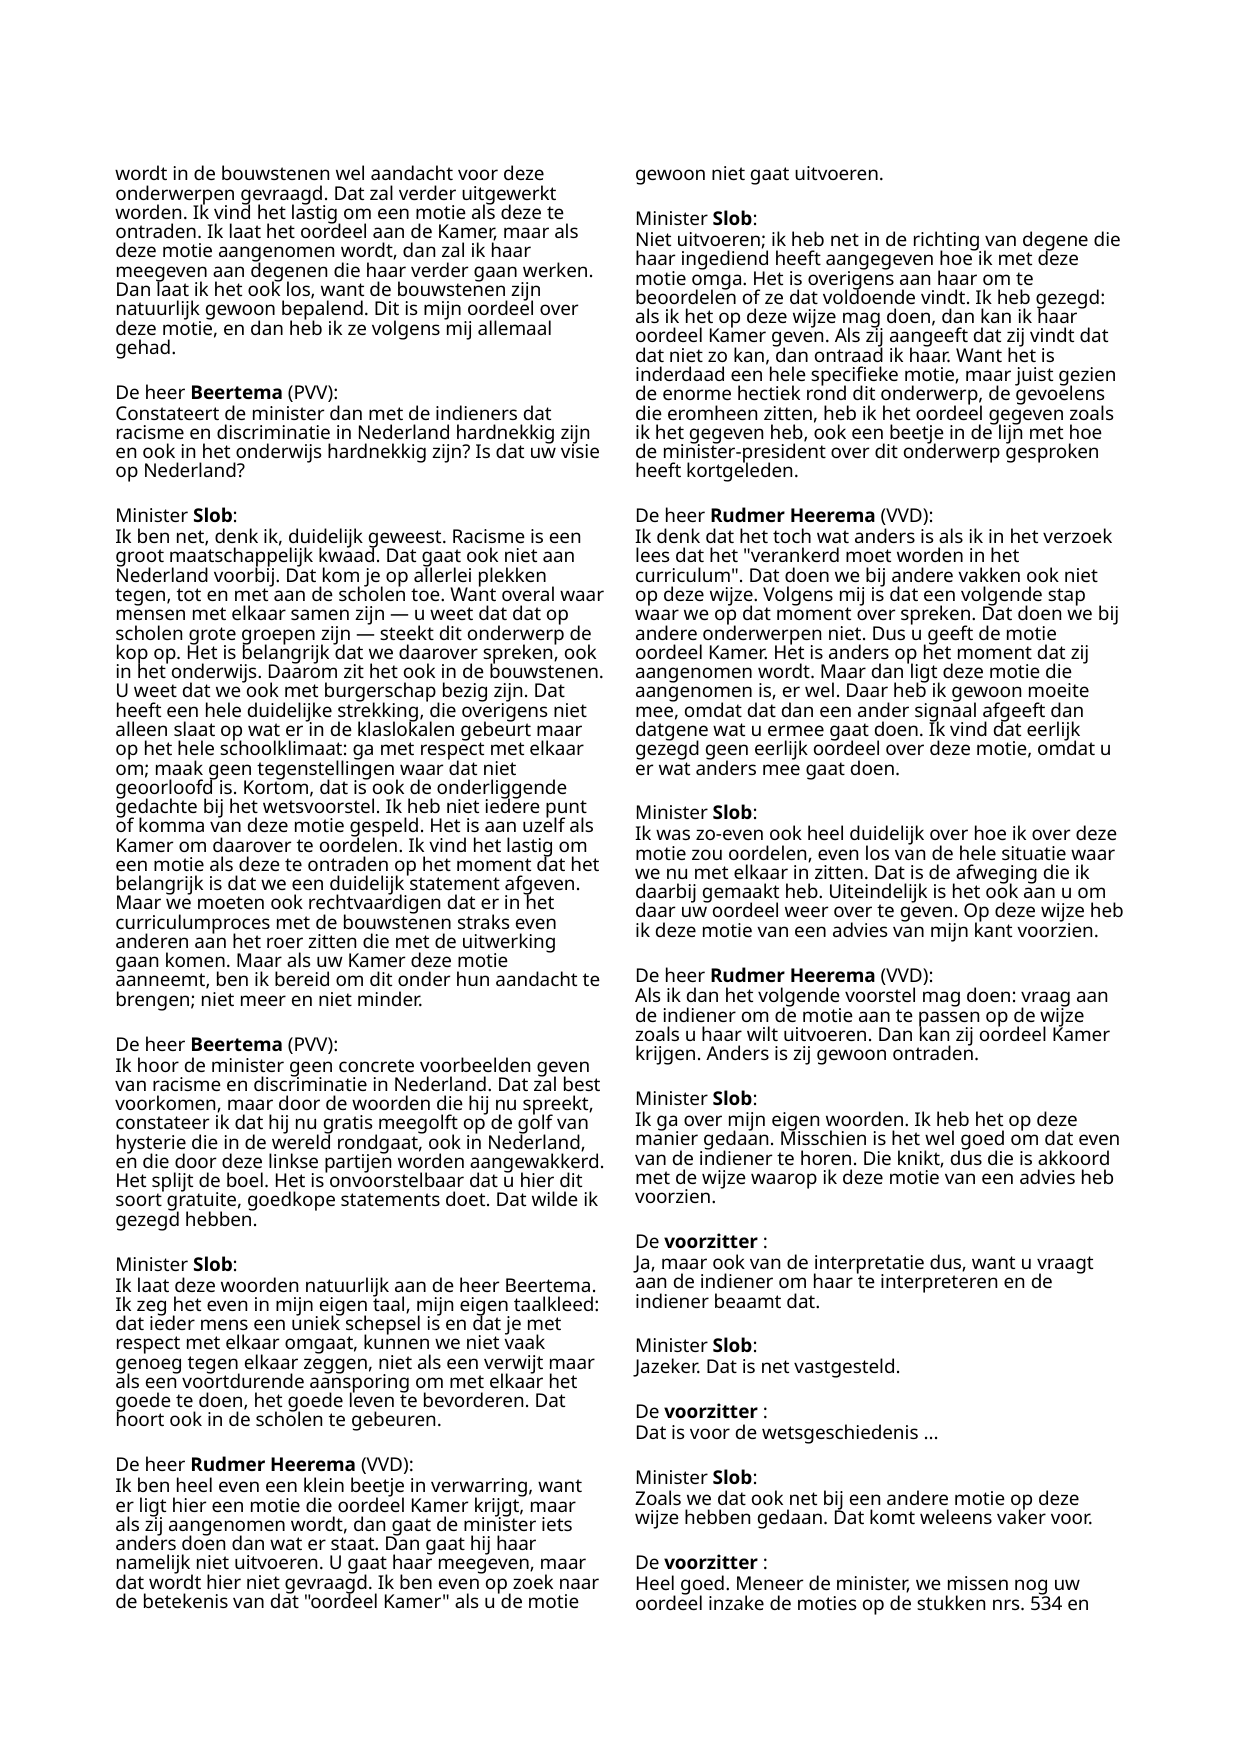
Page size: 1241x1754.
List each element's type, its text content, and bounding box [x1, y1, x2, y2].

text Ik ben net, denk ik, duidelijk geweest. Racisme is een groot maatschappelijk kwaad. Dat gaat ook niet aan Nederland voorbij. Dat kom je op allerlei plekken tegen, tot en met aan de scholen toe. Want overal waar mensen met elkaar samen zijn — u weet dat dat op scholen grote groepen zijn — steekt dit onderwerp de kop op. Het is belangrijk dat we daarover spreken, ook in het onderwijs. Daarom zit het ook in de bouwstenen. U weet dat we ook met burgerschap bezig zijn. Dat heeft een hele duidelijke strekking, die overigens niet alleen slaat op wat er in de klaslokalen gebeurt maar op het hele schoolklimaat: ga met respect met elkaar om; maak geen tegenstellingen waar dat niet geoorloofd is. Kortom, dat is ook de onderliggende gedachte bij het wetsvoorstel. Ik heb niet iedere punt of komma van deze motie gespeld. Het is aan uzelf als Kamer om daarover te oordelen. Ik vind het lastig om een motie als deze te ontraden op het moment dat het belangrijk is dat we een duidelijk statement afgeven. Maar we moeten ook rechtvaardigen dat er in het curriculumproces met de bouwstenen straks even anderen aan het roer zitten die met de uitwerking gaan komen. Maar als uw Kamer deze motie aanneemt, ben ik bereid om dit onder hun aandacht te brengen; niet meer en niet minder. [115, 528, 605, 1010]
text Ik laat deze woorden natuurlijk aan de heer Beertema. Ik zeg het even in mijn eigen taal, mijn eigen taalkleed: dat ieder mens een uniek schepsel is en dat je met respect met elkaar omgaat, kunnen we niet vaak genoeg tegen elkaar zeggen, niet als een verwijt maar als een voortdurende aansporing om met elkaar het goede te doen, het goede leven te bevorderen. Dat hoort ook in de scholen te gebeuren. [115, 1277, 605, 1431]
text Ik ga over mijn eigen woorden. Ik heb het op deze manier gedaan. Misschien is het wel goed om dat even van de indiener te horen. Die knikt, dus die is akkoord met de wijze waarop ik deze motie van een advies heb voorzien. [635, 1111, 1125, 1207]
text gewoon niet gaat uitvoeren. [635, 165, 1125, 184]
text Minister Slob: [635, 799, 1125, 825]
text Dat is voor de wetsgeschiedenis ... [635, 1424, 1125, 1443]
text Als ik dan het volgende voorstel mag doen: vraag aan de indiener om de motie aan te passen op de wijze zoals u haar wilt uitvoeren. Dan kan zij oordeel Kamer krijgen. Anders is zij gewoon ontraden. [635, 987, 1125, 1064]
text Ik was zo-even ook heel duidelijk over hoe ik over deze motie zou oordelen, even los van de hele situatie waar we nu met elkaar in zitten. Dat is de afweging die ik daarbij gemaakt heb. Uiteindelijk is het ook aan u om daar uw oordeel weer over te geven. Op deze wijze heb ik deze motie van een advies van mijn kant voorzien. [635, 825, 1125, 941]
text De heer Beertema (PVV): [115, 379, 605, 404]
text De voorzitter : [635, 1549, 1125, 1575]
text Minister Slob: [635, 1464, 1125, 1490]
text Minister Slob: [635, 1085, 1125, 1111]
text wordt in de bouwstenen wel aandacht voor deze onderwerpen gevraagd. Dat zal verder uitgewerkt worden. Ik vind het lastig om een motie als deze te ontraden. Ik laat het oordeel aan de Kamer, maar als deze motie aangenomen wordt, dan zal ik haar meegeven aan degenen die haar verder gaan werken. Dan laat ik het ook los, want de bouwstenen zijn natuurlijk gewoon bepalend. Dit is mijn oordeel over deze motie, en dan heb ik ze volgens mij allemaal gehad. [115, 165, 605, 358]
text Minister Slob: [635, 205, 1125, 231]
text Ik denk dat het toch wat anders is als ik in het verzoek lees dat het "verankerd moet worden in het curriculum". Dat doen we bij andere vakken ook niet op deze wijze. Volgens mij is dat een volgende stap waar we op dat moment over spreken. Dat doen we bij andere onderwerpen niet. Dus u geeft de motie oordeel Kamer. Het is anders op het moment dat zij aangenomen wordt. Maar dan ligt deze motie die aangenomen is, er wel. Daar heb ik gewoon moeite mee, omdat dat dan een ander signaal afgeeft dan datgene wat u ermee gaat doen. Ik vind dat eerlijk gezegd geen eerlijk oordeel over deze motie, omdat u er wat anders mee gaat doen. [635, 528, 1125, 779]
text De voorzitter : [635, 1398, 1125, 1424]
text Ik ben heel even een klein beetje in verwarring, want er ligt hier een motie die oordeel Kamer krijgt, maar als zij aangenomen wordt, dan gaat de minister iets anders doen dan wat er staat. Dan gaat hij haar namelijk niet uitvoeren. U gaat haar meegeven, maar dat wordt hier niet gevraagd. Ik ben even op zoek naar de betekenis van dat "oordeel Kamer" als u de motie [115, 1477, 605, 1612]
text Ik hoor de minister geen concrete voorbeelden geven van racisme en discriminatie in Nederland. Dat zal best voorkomen, maar door de woorden die hij nu spreekt, constateer ik dat hij nu gratis meegolft op de golf van hysterie die in de wereld rondgaat, ook in Nederland, en die door deze linkse partijen worden aangewakkerd. Het splijt de boel. Het is onvoorstelbaar dat u hier dit soort gratuite, goedkope statements doet. Dat wilde ik gezegd hebben. [115, 1057, 605, 1230]
text Zoals we dat ook net bij een andere motie op deze wijze hebben gedaan. Dat komt weleens vaker voor. [635, 1490, 1125, 1529]
text De voorzitter : [635, 1228, 1125, 1254]
text Constateert de minister dan met de indieners dat racisme en discriminatie in Nederland hardnekkig zijn en ook in het onderwijs hardnekkig zijn? Is dat uw visie op Nederland? [115, 404, 605, 482]
text De heer Rudmer Heerema (VVD): [115, 1452, 605, 1477]
text Niet uitvoeren; ik heb net in de richting van degene die haar ingediend heeft aangegeven hoe ik met deze motie omga. Het is overigens aan haar om te beoordelen of ze dat voldoende vindt. Ik heb gezegd: als ik het op deze wijze mag doen, dan kan ik haar oordeel Kamer geven. Als zij aangeeft dat zij vindt dat dat niet zo kan, dan ontraad ik haar. Want het is inderdaad een hele specifieke motie, maar juist gezien de enorme hectiek rond dit onderwerp, de gevoelens die eromheen zitten, heb ik het oordeel gegeven zoals ik het gegeven heb, ook een beetje in de lijn met hoe de minister-president over dit onderwerp gesproken heeft kortgeleden. [635, 231, 1125, 482]
text De heer Beertema (PVV): [115, 1031, 605, 1057]
text De heer Rudmer Heerema (VVD): [635, 962, 1125, 987]
text Ja, maar ook van de interpretatie dus, want u vraagt aan de indiener om haar te interpreteren en de indiener beaamt dat. [635, 1254, 1125, 1312]
text Heel goed. Meneer de minister, we missen nog uw oordeel inzake de moties op de stukken nrs. 534 en [635, 1575, 1125, 1614]
text De heer Rudmer Heerema (VVD): [635, 502, 1125, 528]
text Minister Slob: [115, 502, 605, 528]
text Jazeker. Dat is net vastgesteld. [635, 1358, 1125, 1378]
text Minister Slob: [635, 1333, 1125, 1358]
text Minister Slob: [115, 1251, 605, 1277]
